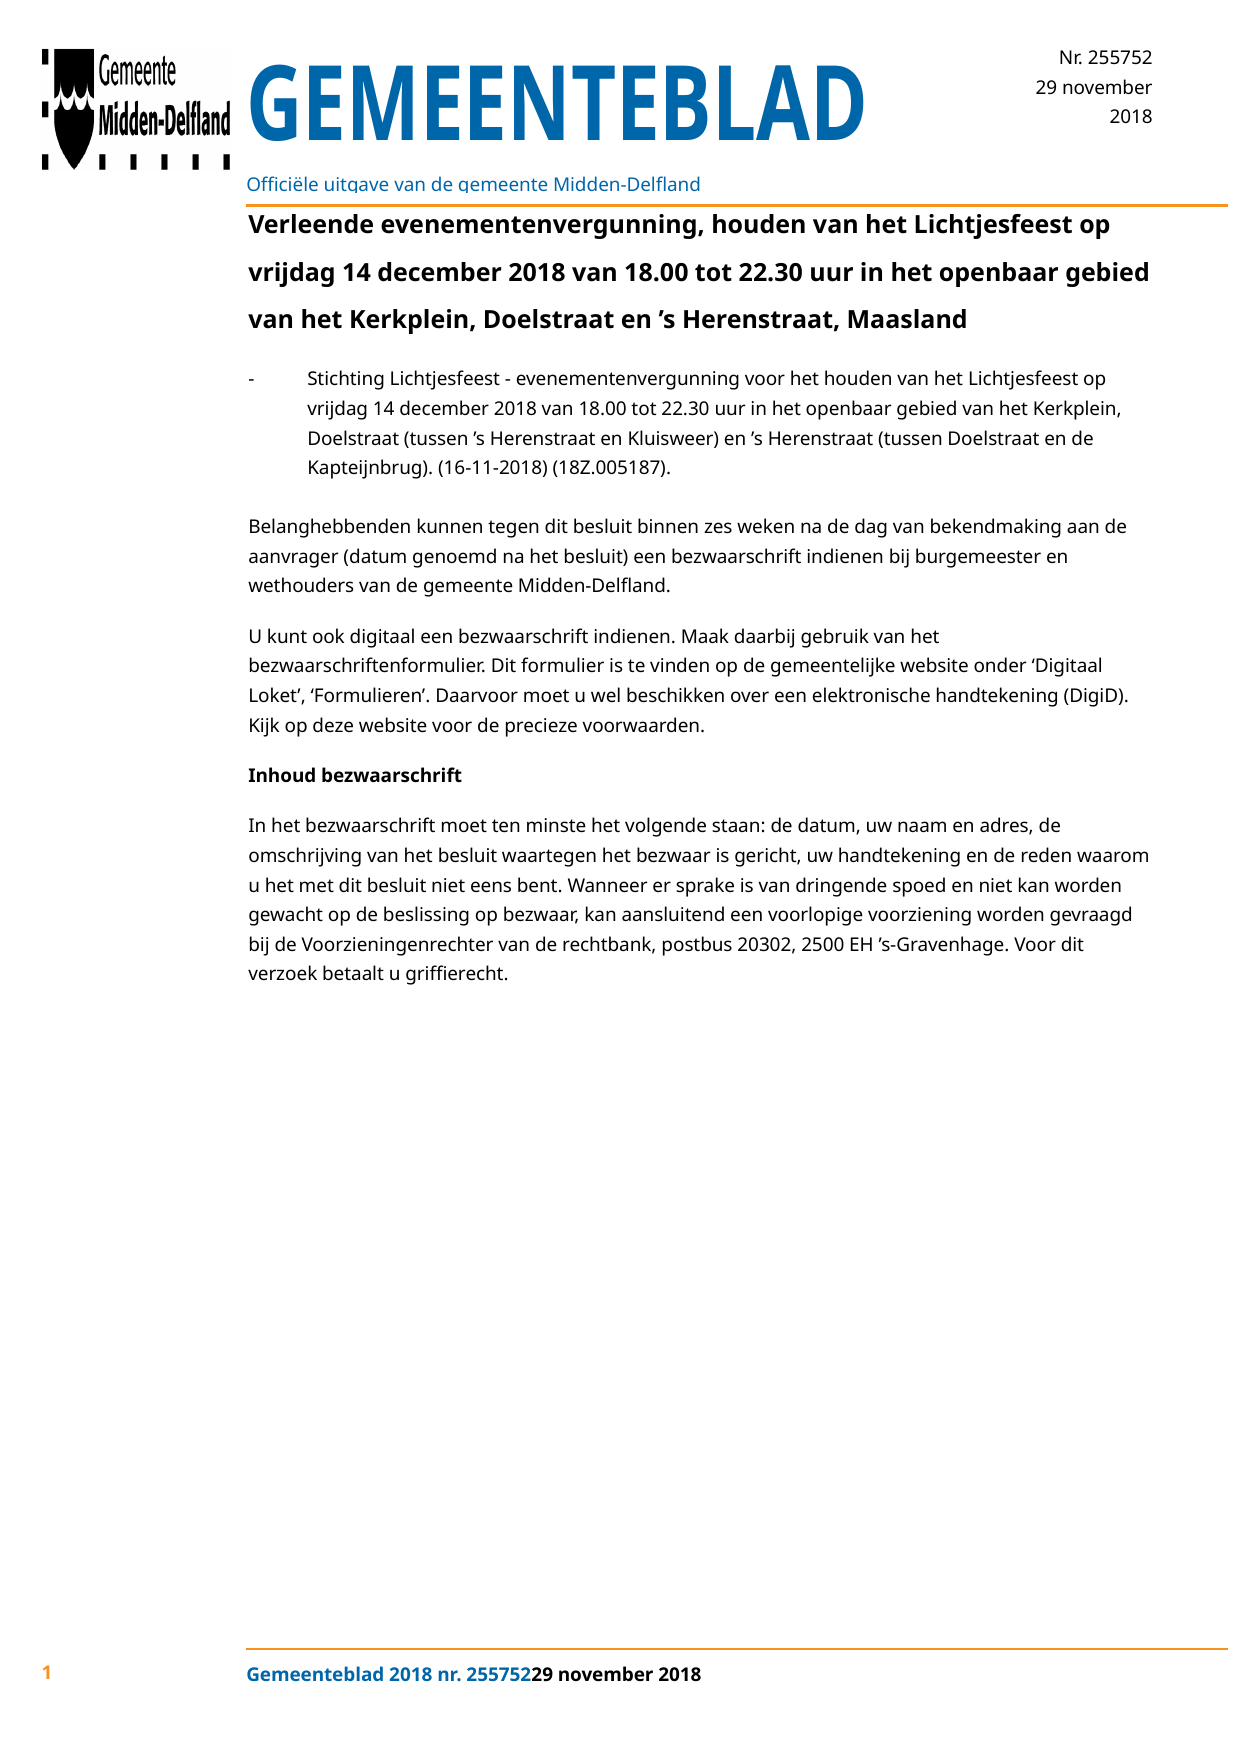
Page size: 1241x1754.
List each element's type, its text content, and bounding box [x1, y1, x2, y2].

text Belanghebbenden kunnen tegen dit besluit binnen zes weken na de dag van bekendmaking aan de aanvrager (datum genoemd na het besluit) een bezwaarschrift indienen bij burgemeester en wethouders van de gemeente Midden-Delfland. [248, 513, 1152, 598]
text U kunt ook digitaal een bezwaarschrift indienen. Maak daarbij gebruik van het bezwaarschriftenformulier. Dit formulier is te vinden op de gemeentelijke website onder ‘Digitaal Loket’, ‘Formulieren’. Daarvoor moet u wel beschikken over een elektronische handtekening (DigiD). Kijk op deze website voor de precieze voorwaarden. [248, 623, 1152, 737]
picture [41, 47, 231, 172]
text Verleende evenementenvergunning, houden van het Lichtjesfeest op vrijdag 14 december 2018 van 18.00 tot 22.30 uur in het openbaar gebied van het Kerkplein, Doelstraat en ’s Herenstraat, Maasland [248, 207, 1152, 336]
list Stichting Lichtjesfeest - evenementenvergunning voor het houden van het Lichtjesfeest op vrijdag 14 december 2018 van 18.00 tot 22.30 uur in het openbaar gebied van het Kerkplein, Doelstraat (tussen ’s Herenstraat en Kluisweer) en ’s Herenstraat (tussen Doelstraat en de Kapteijnbrug). (16-11-2018) (18Z.005187). [248, 366, 1152, 480]
text In het bezwaarschrift moet ten minste het volgende staan: de datum, uw naam en adres, de omschrijving van het besluit waartegen het bezwaar is gericht, uw handtekening en de reden waarom u het met dit besluit niet eens bent. Wanneer er sprake is van dringende spoed en niet kan worden gewacht op de beslissing op bezwaar, kan aansluitend een voorlopige voorziening worden gevraagd bij de Voorzieningenrechter van de rechtbank, postbus 20302, 2500 EH ’s-Gravenhage. Voor dit verzoek betaalt u griffierecht. [248, 813, 1152, 986]
text Inhoud bezwaarschrift [248, 762, 1152, 788]
